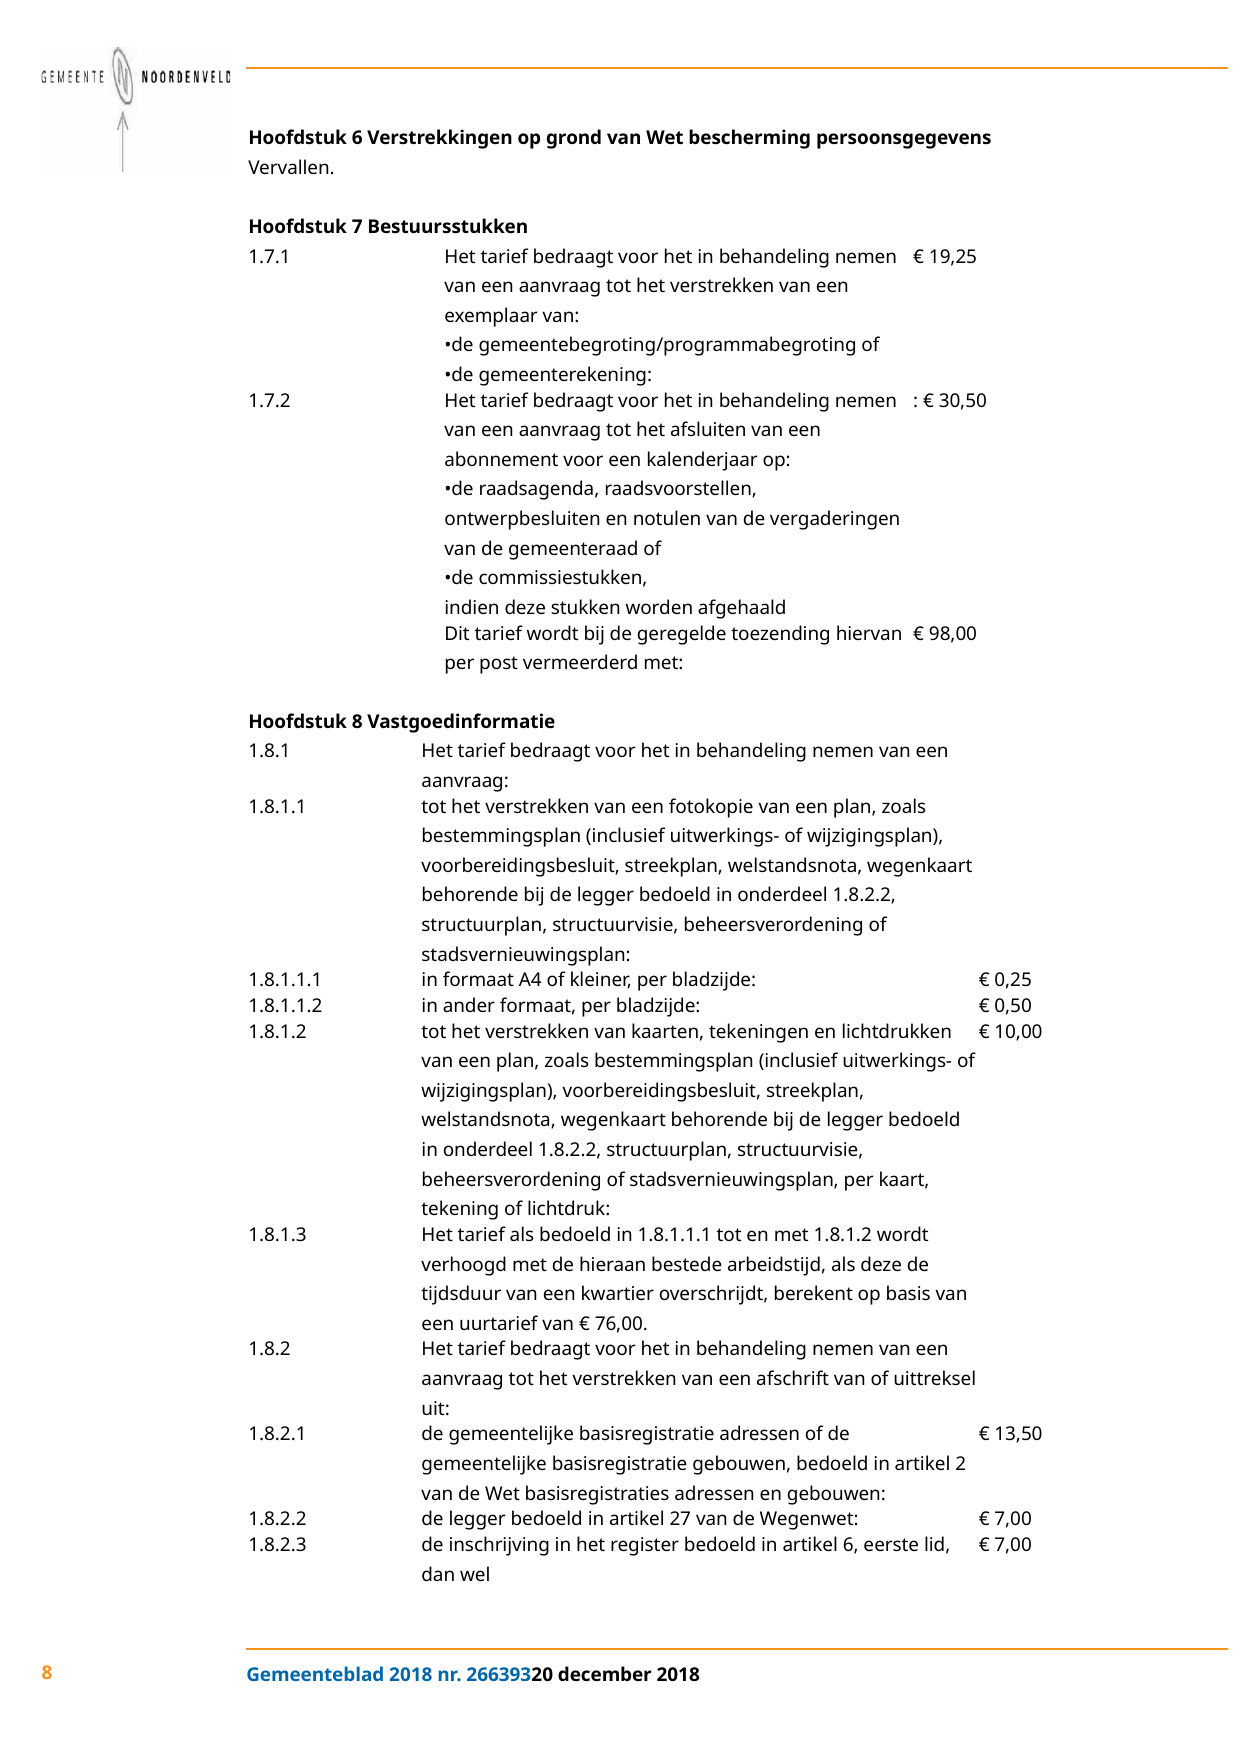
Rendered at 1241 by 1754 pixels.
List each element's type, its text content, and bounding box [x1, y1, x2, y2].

table_cell 1.8.2.1 [248, 1421, 421, 1505]
table_cell 1.8.1.2 [248, 1018, 421, 1221]
table_cell 1.8.1.1.2 [248, 992, 421, 1018]
table_header 1.8.1 [248, 738, 421, 793]
table_cell 1.8.2.3 [248, 1531, 421, 1586]
table_header [979, 738, 1152, 793]
table_cell tot het verstrekken van een fotokopie van een plan, zoals bestemmingsplan (inclusief uitwerkings- of wijzigingsplan), voorbereidingsbesluit, streekplan, welstandsnota, wegenkaart behorende bij de legger bedoeld in onderdeel 1.8.2.2, structuurplan, structuurvisie, beheersverordening of stadsvernieuwingsplan: [421, 793, 978, 966]
table_cell € 10,00 [979, 1018, 1152, 1221]
table_cell € 0,25 [979, 966, 1152, 992]
table_cell [979, 793, 1152, 966]
table_cell in formaat A4 of kleiner, per bladzijde: [421, 966, 978, 992]
table_cell de gemeentelijke basisregistratie adressen of de gemeentelijke basisregistratie gebouwen, bedoeld in artikel 2 van de Wet basisregistraties adressen en gebouwen: [421, 1421, 978, 1505]
table_cell Het tarief bedraagt voor het in behandeling nemen van een aanvraag tot het afsluiten van een abonnement voor een kalenderjaar op: •de raadsagenda, raadsvoorstellen, ontwerpbesluiten en notulen van de vergaderingen van de gemeenteraad of •de commissiestukken, indien deze stukken worden afgehaald [444, 387, 913, 620]
table_cell [979, 1221, 1152, 1336]
table_cell [248, 620, 444, 675]
table_cell € 0,50 [979, 992, 1152, 1018]
table_cell € 7,00 [979, 1531, 1152, 1586]
table_cell : € 30,50 [913, 387, 1152, 620]
text Hoofdstuk 8 Vastgoedinformatie [248, 708, 1152, 733]
table_cell 1.8.2.2 [248, 1505, 421, 1531]
picture [41, 47, 231, 172]
table_cell [979, 1336, 1152, 1421]
table_cell de legger bedoeld in artikel 27 van de Wegenwet: [421, 1505, 978, 1531]
table_cell 1.8.1.1.1 [248, 966, 421, 992]
table_cell Dit tarief wordt bij de geregelde toezending hiervan per post vermeerderd met: [444, 620, 913, 675]
table_cell 1.8.2 [248, 1336, 421, 1421]
table_header Het tarief bedraagt voor het in behandeling nemen van een aanvraag: [421, 738, 978, 793]
table_header Het tarief bedraagt voor het in behandeling nemen van een aanvraag tot het verstrekken van een exemplaar van: •de gemeentebegroting/programmabegroting of •de gemeenterekening: [444, 243, 913, 387]
table_cell € 98,00 [913, 620, 1152, 675]
table_cell 1.8.1.1 [248, 793, 421, 966]
table_cell 1.7.2 [248, 387, 444, 620]
table_cell € 13,50 [979, 1421, 1152, 1505]
table_cell € 7,00 [979, 1505, 1152, 1531]
table_cell Het tarief bedraagt voor het in behandeling nemen van een aanvraag tot het verstrekken van een afschrift van of uittreksel uit: [421, 1336, 978, 1421]
table_cell de inschrijving in het register bedoeld in artikel 6, eerste lid, dan wel [421, 1531, 978, 1586]
table_cell 1.8.1.3 [248, 1221, 421, 1336]
text Hoofdstuk 7 Bestuursstukken [248, 213, 1152, 239]
text Vervallen. [248, 154, 1152, 180]
table_cell tot het verstrekken van kaarten, tekeningen en lichtdrukken van een plan, zoals bestemmingsplan (inclusief uitwerkings- of wijzigingsplan), voorbereidingsbesluit, streekplan, welstandsnota, wegenkaart behorende bij de legger bedoeld in onderdeel 1.8.2.2, structuurplan, structuurvisie, beheersverordening of stadsvernieuwingsplan, per kaart, tekening of lichtdruk: [421, 1018, 978, 1221]
table_header € 19,25 [913, 243, 1152, 387]
table_cell Het tarief als bedoeld in 1.8.1.1.1 tot en met 1.8.1.2 wordt verhoogd met de hieraan bestede arbeidstijd, als deze de tijdsduur van een kwartier overschrijdt, berekent op basis van een uurtarief van € 76,00. [421, 1221, 978, 1336]
text Hoofdstuk 6 Verstrekkingen op grond van Wet bescherming persoonsgegevens [248, 124, 1152, 150]
table_cell in ander formaat, per bladzijde: [421, 992, 978, 1018]
table_header 1.7.1 [248, 243, 444, 387]
